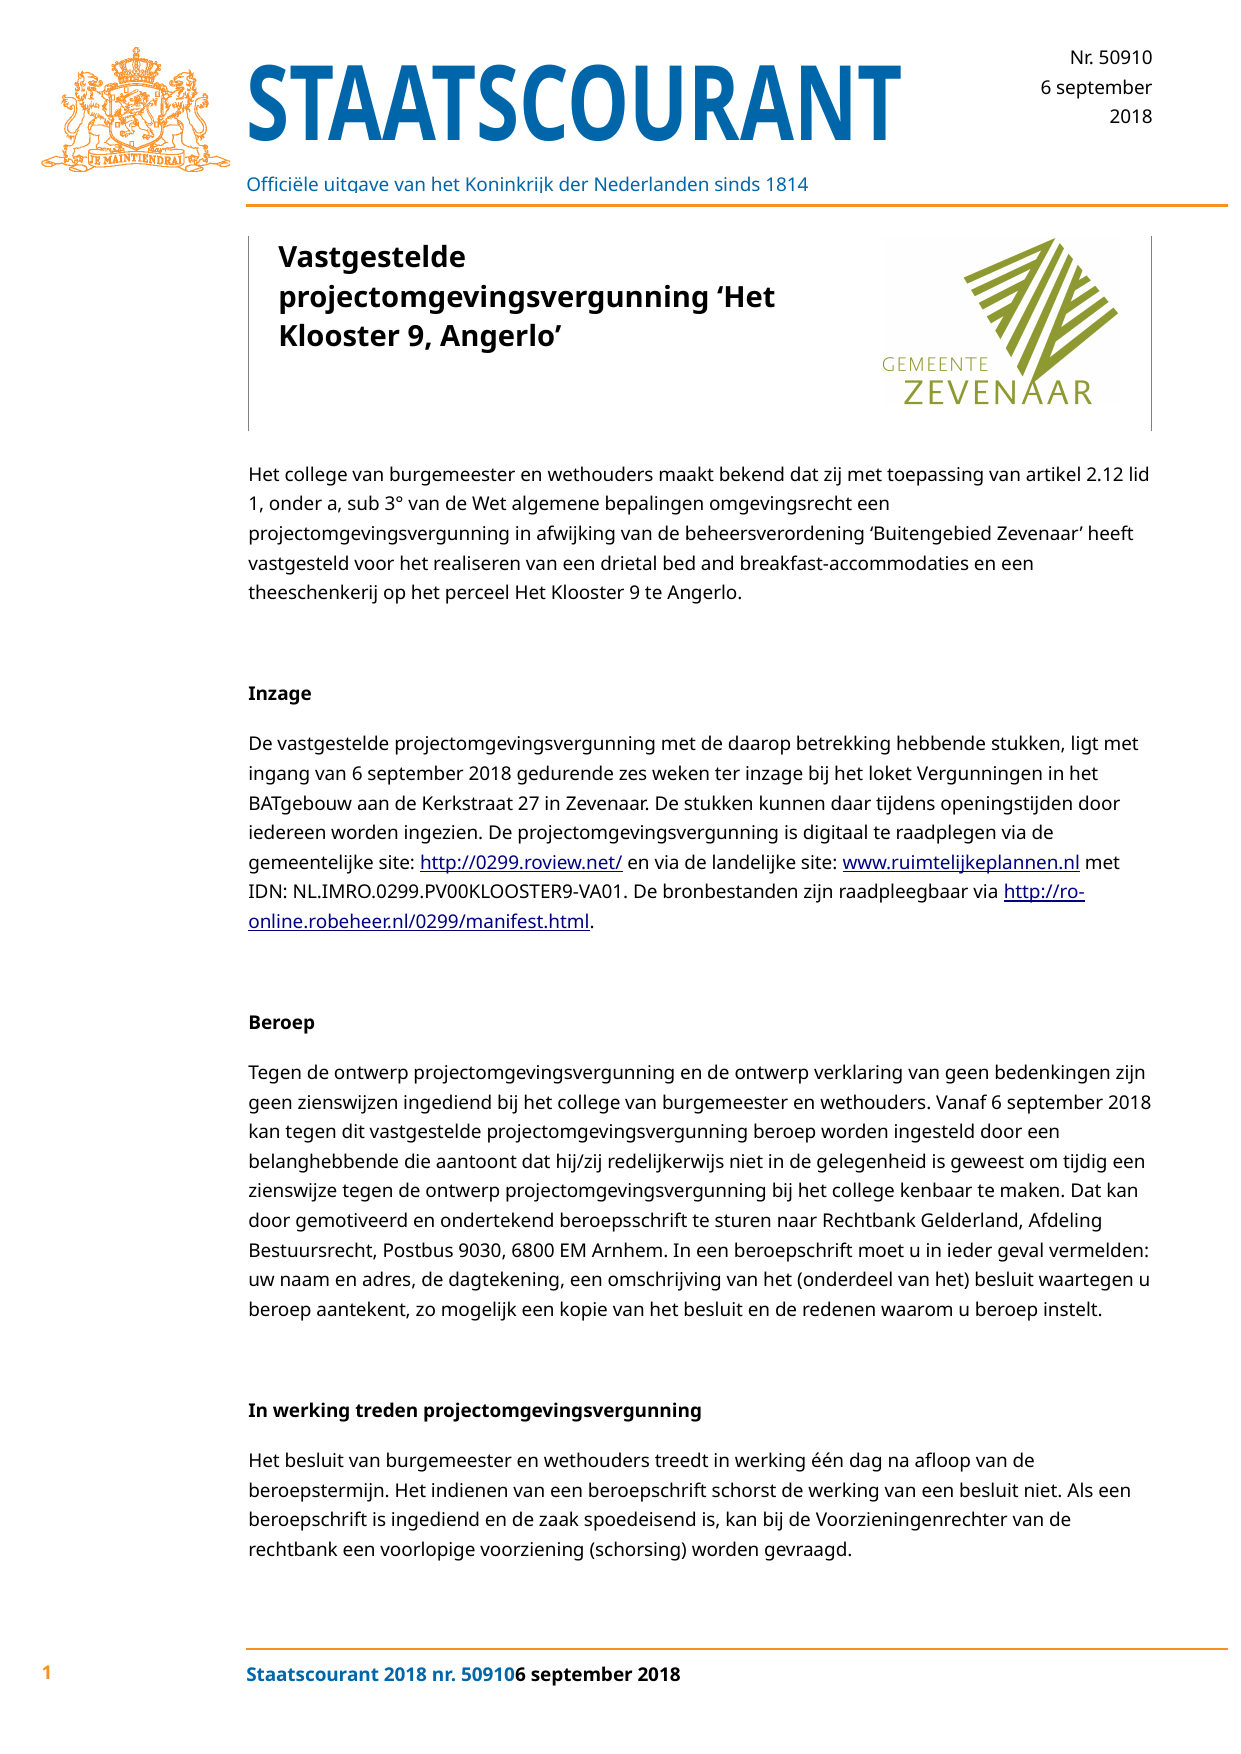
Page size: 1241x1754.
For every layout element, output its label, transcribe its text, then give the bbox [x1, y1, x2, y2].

picture [41, 47, 231, 172]
text Het besluit van burgemeester en wethouders treedt in werking één dag na afloop van de beroepstermijn. Het indienen van een beroepschrift schorst de werking van een besluit niet. Als een beroepschrift is ingediend en de zaak spoedeisend is, kan bij de Voorzieningenrechter van de rechtbank een voorlopige voorziening (schorsing) worden gevraagd. [248, 1447, 1152, 1562]
table_header [850, 236, 1151, 431]
picture [882, 236, 1119, 406]
text De vastgestelde projectomgevingsvergunning met de daarop betrekking hebbende stukken, ligt met ingang van 6 september 2018 gedurende zes weken ter inzage bij het loket Vergunningen in het BATgebouw aan de Kerkstraat 27 in Zevenaar. De stukken kunnen daar tijdens openingstijden door iedereen worden ingezien. De projectomgevingsvergunning is digitaal te raadplegen via de gemeentelijke site: http://0299.roview.net/ en via de landelijke site: www.ruimtelijkeplannen.nl met IDN: NL.IMRO.0299.PV00KLOOSTER9-VA01. De bronbestanden zijn raadpleegbaar via http://ro-online.robeheer.nl/0299/manifest.html. [248, 731, 1152, 934]
text Het college van burgemeester en wethouders maakt bekend dat zij met toepassing van artikel 2.12 lid 1, onder a, sub 3° van de Wet algemene bepalingen omgevingsrecht een projectomgevingsvergunning in afwijking van de beheersverordening ‘Buitengebied Zevenaar’ heeft vastgesteld voor het realiseren van een drietal bed and breakfast-accommodaties en een theeschenkerij op het perceel Het Klooster 9 te Angerlo. [248, 461, 1152, 605]
table_header Vastgestelde projectomgevingsvergunning ‘Het Klooster 9, Angerlo’ [249, 236, 850, 431]
text Inzage [248, 680, 1152, 706]
text Tegen de ontwerp projectomgevingsvergunning en de ontwerp verklaring van geen bedenkingen zijn geen zienswijzen ingediend bij het college van burgemeester en wethouders. Vanaf 6 september 2018 kan tegen dit vastgestelde projectomgevingsvergunning beroep worden ingesteld door een belanghebbende die aantoont dat hij/zij redelijkerwijs niet in de gelegenheid is geweest om tijdig een zienswijze tegen de ontwerp projectomgevingsvergunning bij het college kenbaar te maken. Dat kan door gemotiveerd en ondertekend beroepsschrift te sturen naar Rechtbank Gelderland, Afdeling Bestuursrecht, Postbus 9030, 6800 EM Arnhem. In een beroepschrift moet u in ieder geval vermelden: uw naam en adres, de dagtekening, een omschrijving van het (onderdeel van het) besluit waartegen u beroep aantekent, zo mogelijk een kopie van het besluit en de redenen waarom u beroep instelt. [248, 1059, 1152, 1322]
text Beroep [248, 1009, 1152, 1034]
text In werking treden projectomgevingsvergunning [248, 1397, 1152, 1422]
